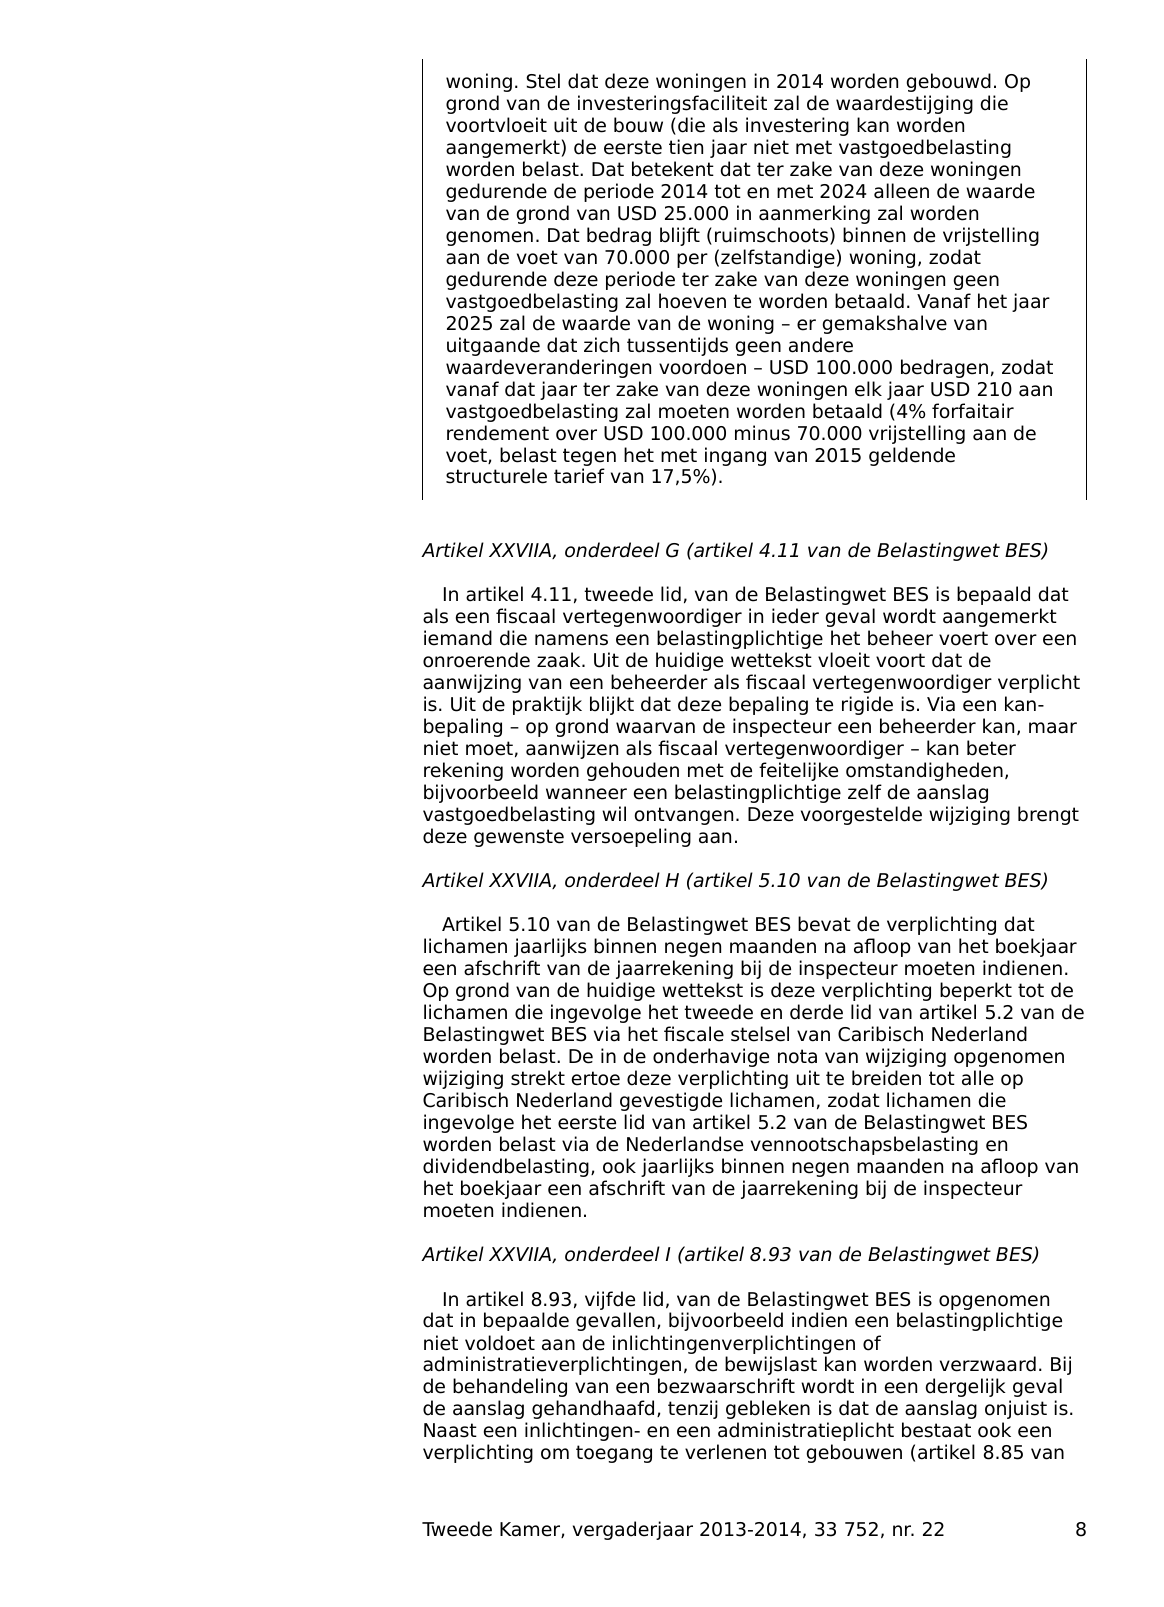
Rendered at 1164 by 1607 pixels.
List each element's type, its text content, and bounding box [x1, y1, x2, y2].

subtitle Artikel XXVIIA, onderdeel I (artikel 8.93 van de Belastingwet BES) [422, 1244, 1087, 1266]
text In artikel 4.11, tweede lid, van de Belastingwet BES is bepaald dat als een fiscaal vertegenwoordiger in ieder geval wordt aangemerkt iemand die namens een belastingplichtige het beheer voert over een onroerende zaak. Uit de huidige wettekst vloeit voort dat de aanwijzing van een beheerder als fiscaal vertegenwoordiger verplicht is. Uit de praktijk blijkt dat deze bepaling te rigide is. Via een kan-bepaling – op grond waarvan de inspecteur een beheerder kan, maar niet moet, aanwijzen als fiscaal vertegenwoordiger – kan beter rekening worden gehouden met de feitelijke omstandigheden, bijvoorbeeld wanneer een belastingplichtige zelf de aanslag vastgoedbelasting wil ontvangen. Deze voorgestelde wijziging brengt deze gewenste versoepeling aan. [422, 584, 1087, 848]
subtitle Artikel XXVIIA, onderdeel G (artikel 4.11 van de Belastingwet BES) [422, 540, 1087, 562]
table_header woning. Stel dat deze woningen in 2014 worden gebouwd. Op grond van de investeringsfaciliteit zal de waardestijging die voortvloeit uit de bouw (die als investering kan worden aangemerkt) de eerste tien jaar niet met vastgoedbelasting worden belast. Dat betekent dat ter zake van deze woningen gedurende de periode 2014 tot en met 2024 alleen de waarde van de grond van USD 25.000 in aanmerking zal worden genomen. Dat bedrag blijft (ruimschoots) binnen de vrijstelling aan de voet van 70.000 per (zelfstandige) woning, zodat gedurende deze periode ter zake van deze woningen geen vastgoedbelasting zal hoeven te worden betaald. Vanaf het jaar 2025 zal de waarde van de woning – er gemakshalve van uitgaande dat zich tussentijds geen andere waardeveranderingen voordoen – USD 100.000 bedragen, zodat vanaf dat jaar ter zake van deze woningen elk jaar USD 210 aan vastgoedbelasting zal moeten worden betaald (4% forfaitair rendement over USD 100.000 minus 70.000 vrijstelling aan de voet, belast tegen het met ingang van 2015 geldende structurele tarief van 17,5%). [423, 59, 1086, 500]
text Artikel 5.10 van de Belastingwet BES bevat de verplichting dat lichamen jaarlijks binnen negen maanden na afloop van het boekjaar een afschrift van de jaarrekening bij de inspecteur moeten indienen. Op grond van de huidige wettekst is deze verplichting beperkt tot de lichamen die ingevolge het tweede en derde lid van artikel 5.2 van de Belastingwet BES via het fiscale stelsel van Caribisch Nederland worden belast. De in de onderhavige nota van wijziging opgenomen wijziging strekt ertoe deze verplichting uit te breiden tot alle op Caribisch Nederland gevestigde lichamen, zodat lichamen die ingevolge het eerste lid van artikel 5.2 van de Belastingwet BES worden belast via de Nederlandse vennootschapsbelasting en dividendbelasting, ook jaarlijks binnen negen maanden na afloop van het boekjaar een afschrift van de jaarrekening bij de inspecteur moeten indienen. [422, 914, 1087, 1222]
text In artikel 8.93, vijfde lid, van de Belastingwet BES is opgenomen dat in bepaalde gevallen, bijvoorbeeld indien een belastingplichtige niet voldoet aan de inlichtingenverplichtingen of administratieverplichtingen, de bewijslast kan worden verzwaard. Bij de behandeling van een bezwaarschrift wordt in een dergelijk geval de aanslag gehandhaafd, tenzij gebleken is dat de aanslag onjuist is. Naast een inlichtingen- en een administratieplicht bestaat ook een verplichting om toegang te verlenen tot gebouwen (artikel 8.85 van [422, 1288, 1087, 1464]
subtitle Artikel XXVIIA, onderdeel H (artikel 5.10 van de Belastingwet BES) [422, 870, 1087, 892]
